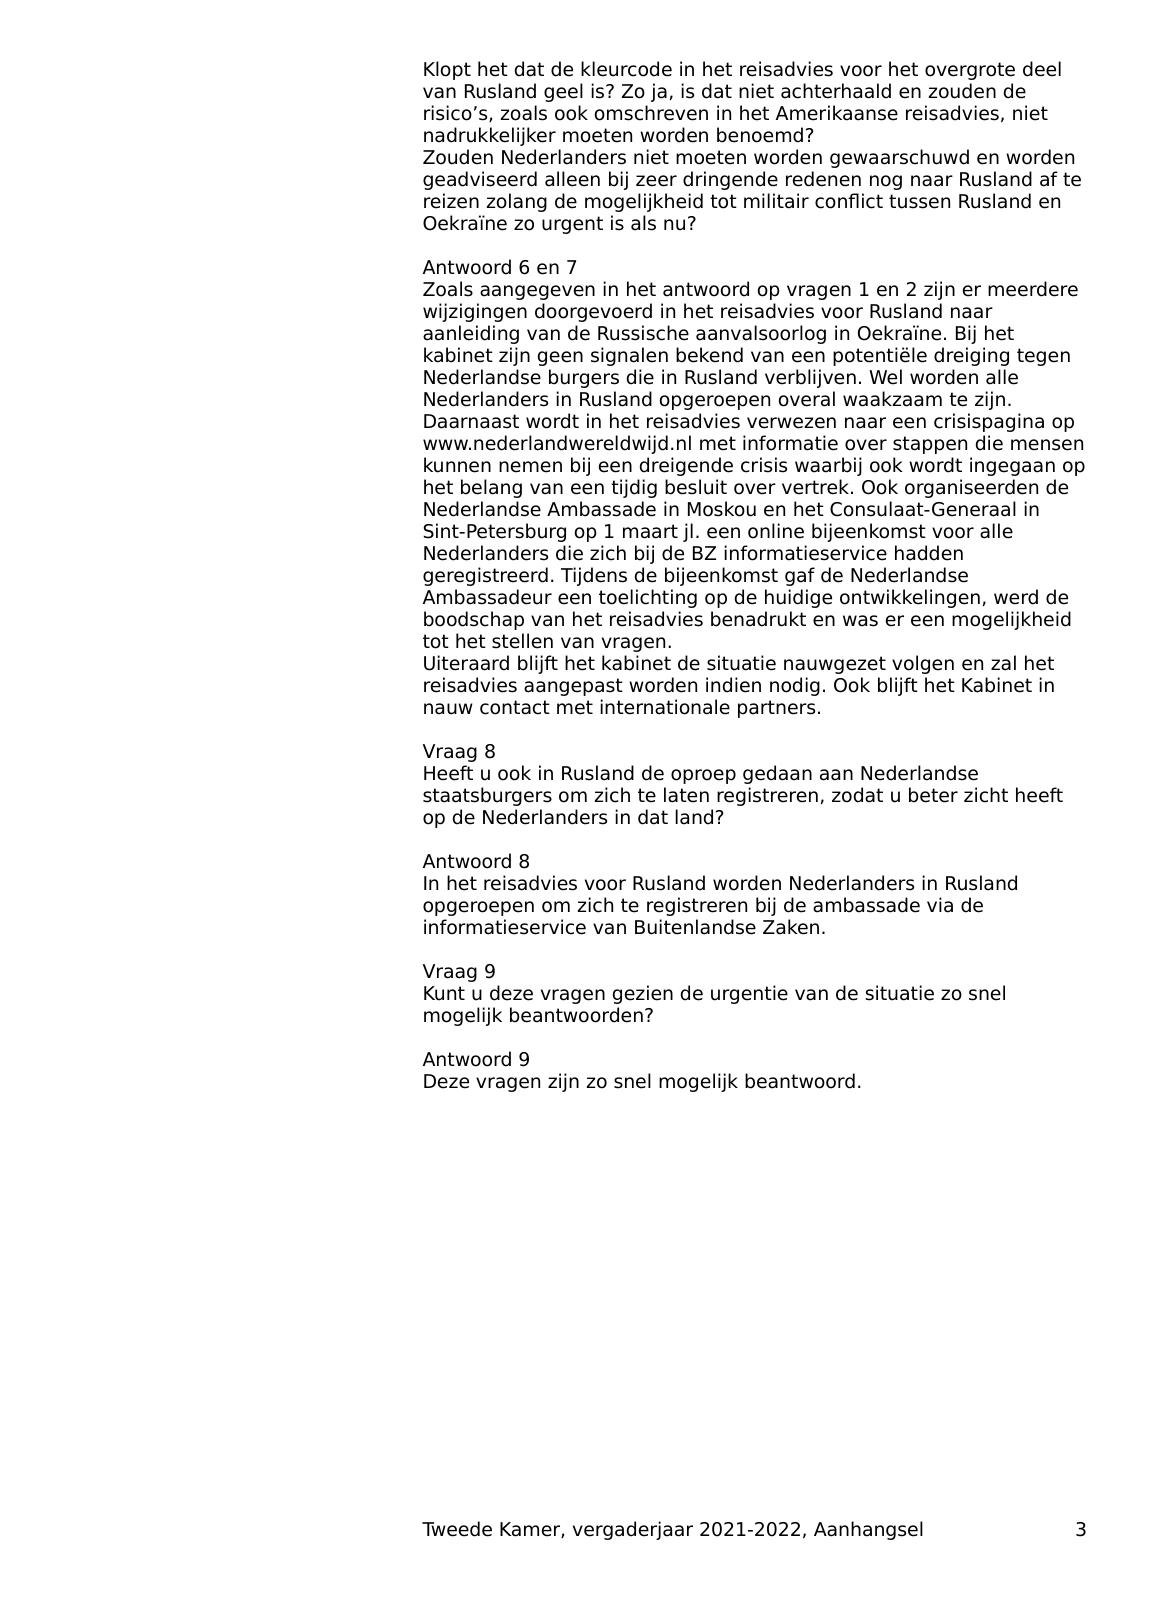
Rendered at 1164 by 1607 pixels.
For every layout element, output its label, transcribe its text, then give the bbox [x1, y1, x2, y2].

text Antwoord 8 [422, 851, 1087, 873]
text Zoals aangegeven in het antwoord op vragen 1 en 2 zijn er meerdere wijzigingen doorgevoerd in het reisadvies voor Rusland naar aanleiding van de Russische aanvalsoorlog in Oekraïne. Bij het kabinet zijn geen signalen bekend van een potentiële dreiging tegen Nederlandse burgers die in Rusland verblijven. Wel worden alle Nederlanders in Rusland opgeroepen overal waakzaam te zijn. Daarnaast wordt in het reisadvies verwezen naar een crisispagina op www.nederlandwereldwijd.nl met informatie over stappen die mensen kunnen nemen bij een dreigende crisis waarbij ook wordt ingegaan op het belang van een tijdig besluit over vertrek. Ook organiseerden de Nederlandse Ambassade in Moskou en het Consulaat-Generaal in Sint-Petersburg op 1 maart jl. een online bijeenkomst voor alle Nederlanders die zich bij de BZ informatieservice hadden geregistreerd. Tijdens de bijeenkomst gaf de Nederlandse Ambassadeur een toelichting op de huidige ontwikkelingen, werd de boodschap van het reisadvies benadrukt en was er een mogelijkheid tot het stellen van vragen. [422, 279, 1087, 653]
text Kunt u deze vragen gezien de urgentie van de situatie zo snel mogelijk beantwoorden? [422, 983, 1087, 1027]
text Vraag 8 [422, 741, 1087, 763]
text Zouden Nederlanders niet moeten worden gewaarschuwd en worden geadviseerd alleen bij zeer dringende redenen nog naar Rusland af te reizen zolang de mogelijkheid tot militair conflict tussen Rusland en Oekraïne zo urgent is als nu? [422, 147, 1087, 235]
text Vraag 9 [422, 961, 1087, 983]
text Klopt het dat de kleurcode in het reisadvies voor het overgrote deel van Rusland geel is? Zo ja, is dat niet achterhaald en zouden de risico’s, zoals ook omschreven in het Amerikaanse reisadvies, niet nadrukkelijker moeten worden benoemd? [422, 59, 1087, 147]
text Uiteraard blijft het kabinet de situatie nauwgezet volgen en zal het reisadvies aangepast worden indien nodig. Ook blijft het Kabinet in nauw contact met internationale partners. [422, 653, 1087, 719]
text Antwoord 6 en 7 [422, 257, 1087, 279]
text Deze vragen zijn zo snel mogelijk beantwoord. [422, 1071, 1087, 1093]
text Heeft u ook in Rusland de oproep gedaan aan Nederlandse staatsburgers om zich te laten registreren, zodat u beter zicht heeft op de Nederlanders in dat land? [422, 763, 1087, 829]
text Antwoord 9 [422, 1049, 1087, 1071]
text In het reisadvies voor Rusland worden Nederlanders in Rusland opgeroepen om zich te registreren bij de ambassade via de informatieservice van Buitenlandse Zaken. [422, 873, 1087, 939]
